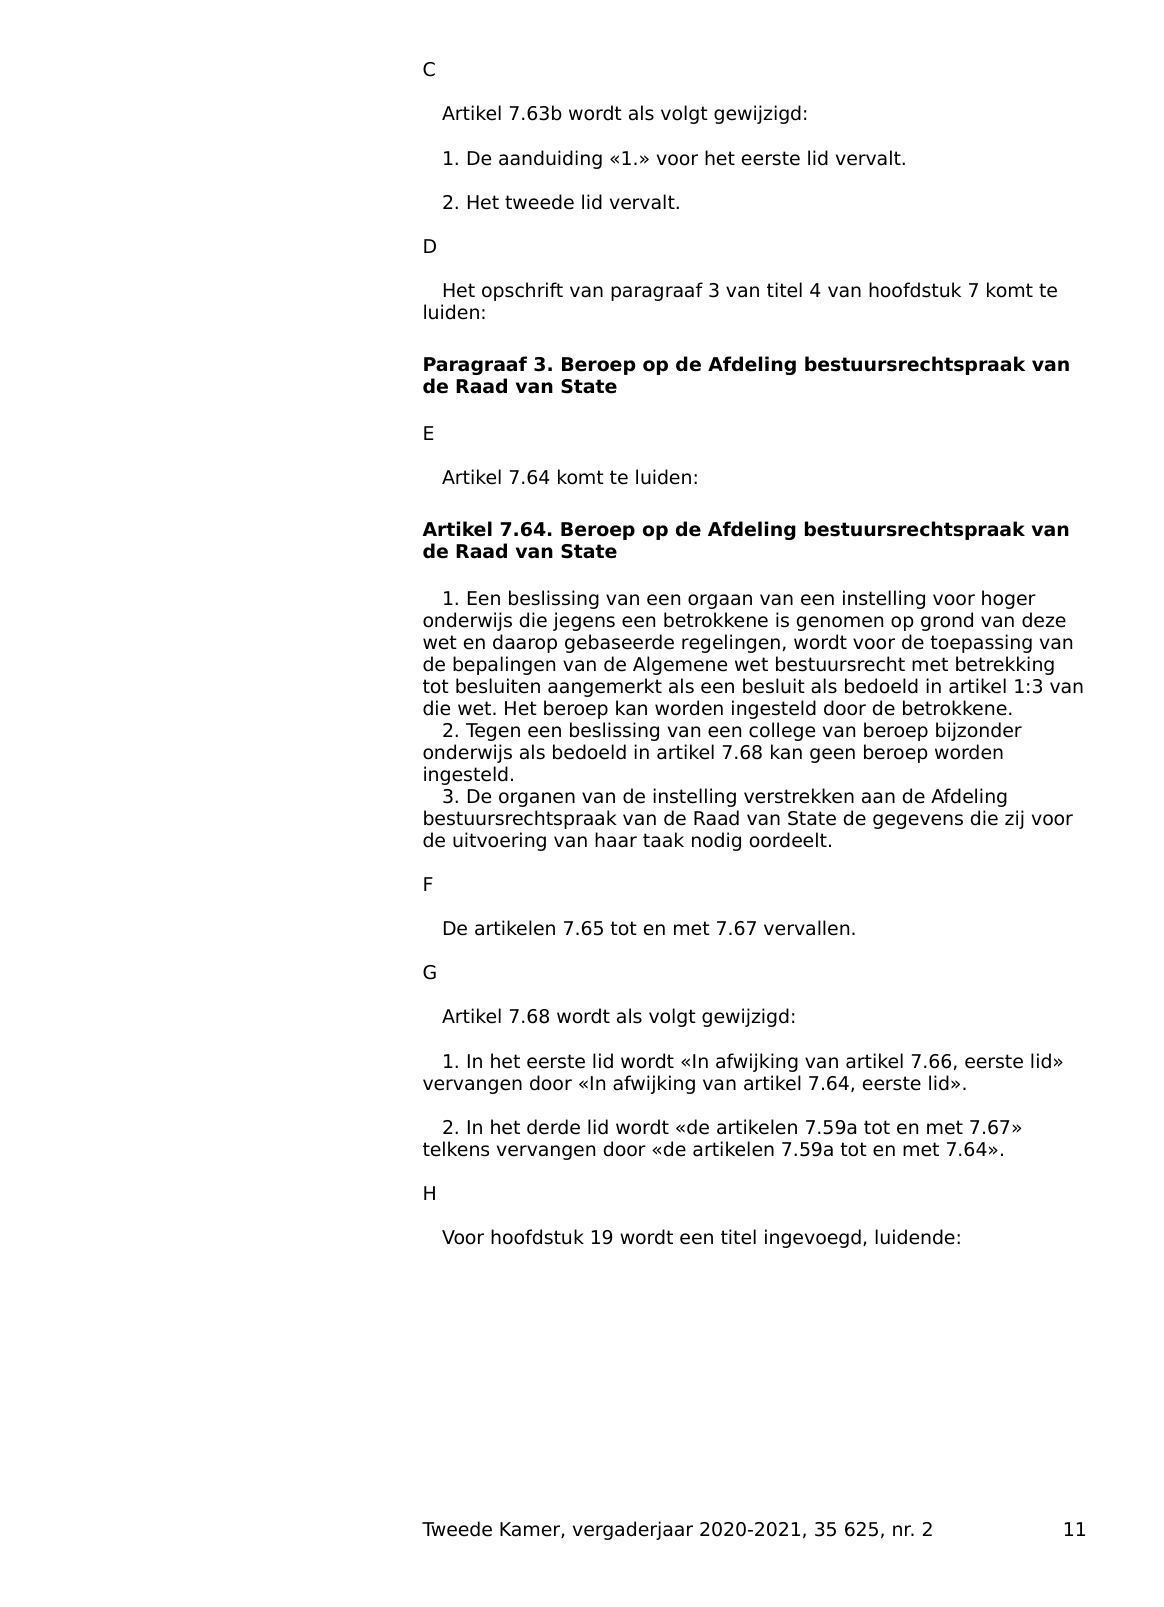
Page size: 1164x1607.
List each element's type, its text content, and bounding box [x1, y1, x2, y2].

text Artikel 7.63b wordt als volgt gewijzigd: [422, 103, 1087, 125]
subtitle Artikel 7.64. Beroep op de Afdeling bestuursrechtspraak van de Raad van State [422, 519, 1087, 563]
text De artikelen 7.65 tot en met 7.67 vervallen. [422, 918, 1087, 940]
text 2. Het tweede lid vervalt. [422, 192, 1087, 213]
text Artikel 7.68 wordt als volgt gewijzigd: [422, 1006, 1087, 1028]
text F [422, 874, 1087, 896]
text 1. Een beslissing van een orgaan van een instelling voor hoger onderwijs die jegens een betrokkene is genomen op grond van deze wet en daarop gebaseerde regelingen, wordt voor de toepassing van de bepalingen van de Algemene wet bestuursrecht met betrekking tot besluiten aangemerkt als een besluit als bedoeld in artikel 1:3 van die wet. Het beroep kan worden ingesteld door de betrokkene. [422, 588, 1087, 720]
text 2. Tegen een beslissing van een college van beroep bijzonder onderwijs als bedoeld in artikel 7.68 kan geen beroep worden ingesteld. [422, 720, 1087, 786]
text H [422, 1183, 1087, 1205]
text 1. De aanduiding «1.» voor het eerste lid vervalt. [422, 147, 1087, 169]
text C [422, 59, 1087, 81]
text Het opschrift van paragraaf 3 van titel 4 van hoofdstuk 7 komt te luiden: [422, 280, 1087, 324]
text 2. In het derde lid wordt «de artikelen 7.59a tot en met 7.67» telkens vervangen door «de artikelen 7.59a tot en met 7.64». [422, 1117, 1087, 1161]
text G [422, 962, 1087, 984]
text D [422, 236, 1087, 258]
text E [422, 423, 1087, 445]
subtitle Paragraaf 3. Beroep op de Afdeling bestuursrechtspraak van de Raad van State [422, 354, 1087, 398]
text Artikel 7.64 komt te luiden: [422, 467, 1087, 489]
text 1. In het eerste lid wordt «In afwijking van artikel 7.66, eerste lid» vervangen door «In afwijking van artikel 7.64, eerste lid». [422, 1051, 1087, 1094]
text Voor hoofdstuk 19 wordt een titel ingevoegd, luidende: [422, 1227, 1087, 1249]
text 3. De organen van de instelling verstrekken aan de Afdeling bestuursrechtspraak van de Raad van State de gegevens die zij voor de uitvoering van haar taak nodig oordeelt. [422, 786, 1087, 852]
